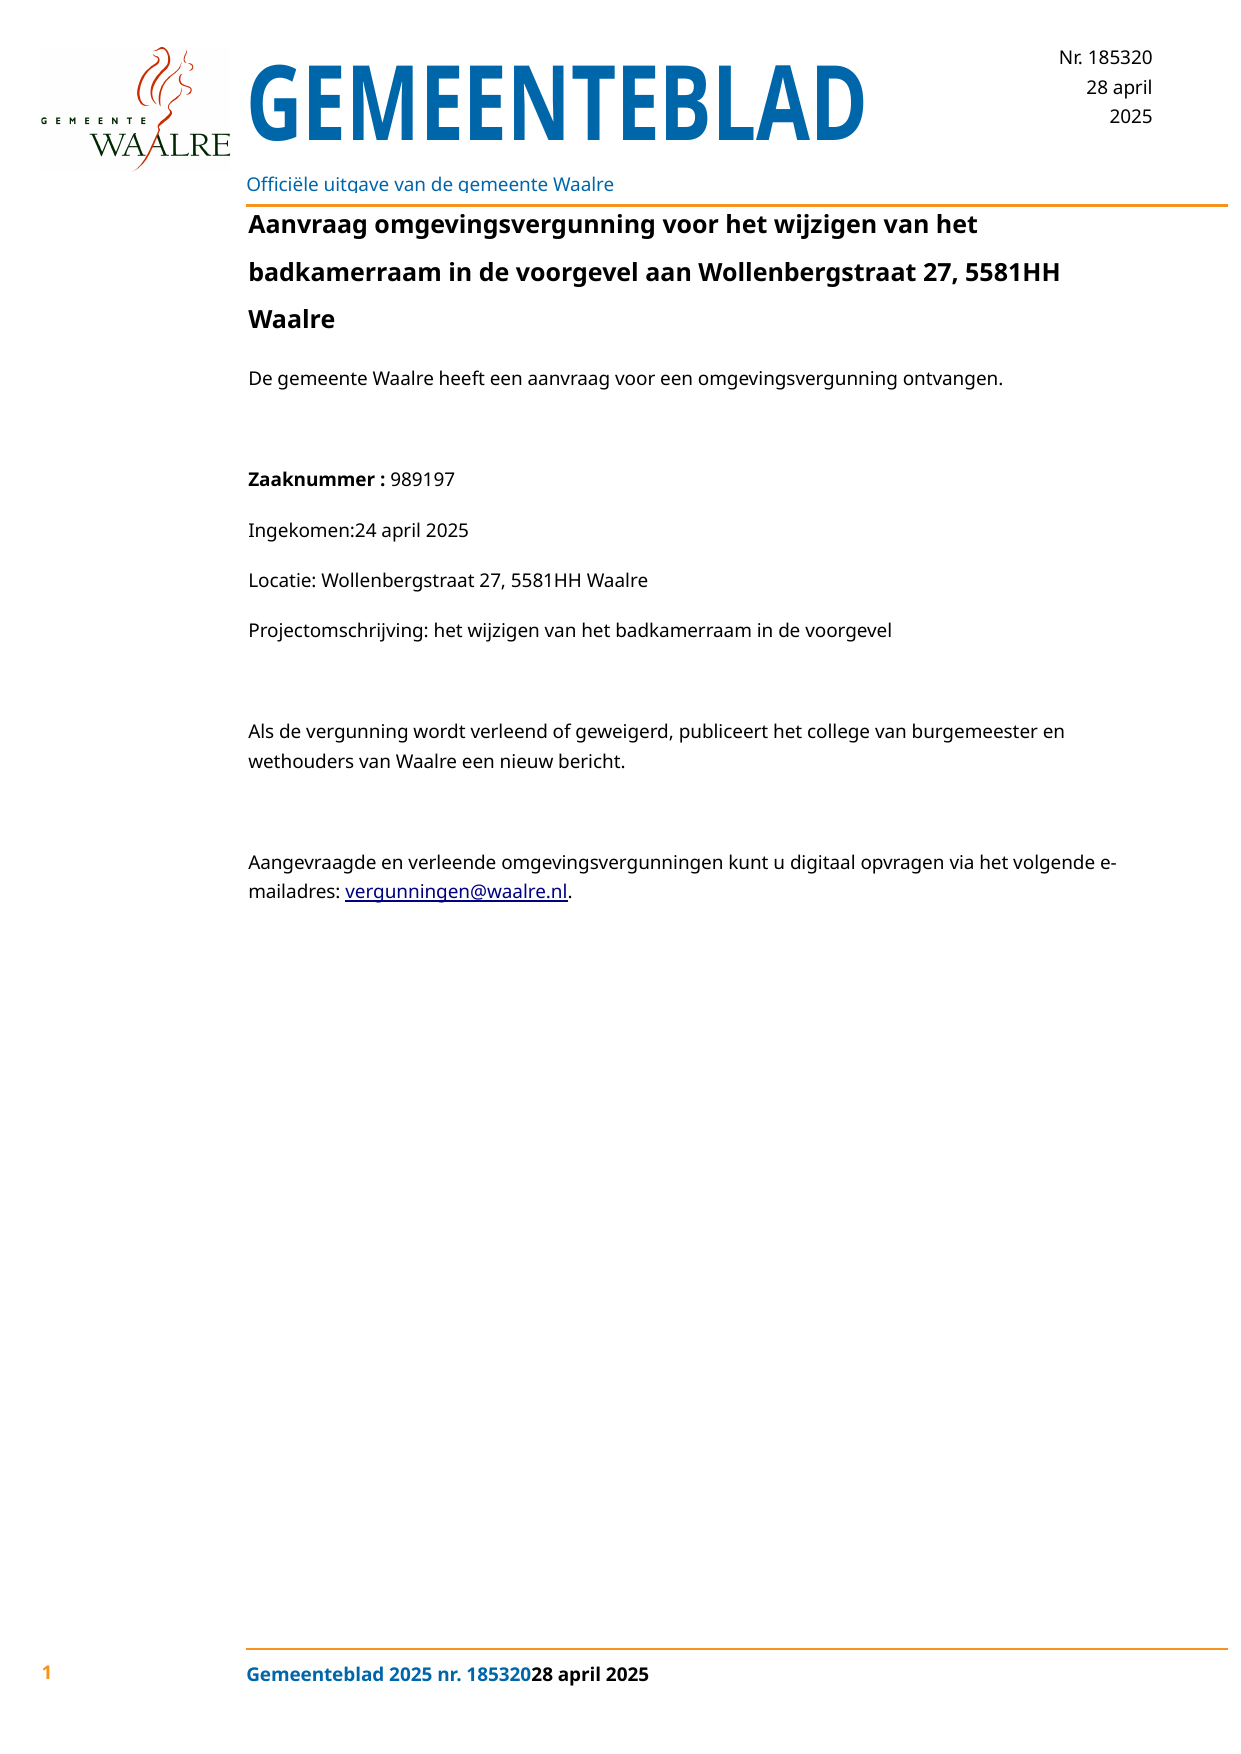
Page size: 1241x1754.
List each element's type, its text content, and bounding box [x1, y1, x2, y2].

text Ingekomen:24 april 2025 [248, 517, 1152, 542]
text De gemeente Waalre heeft een aanvraag voor een omgevingsvergunning ontvangen. [248, 366, 1152, 391]
text Als de vergunning wordt verleend of geweigerd, publiceert het college van burgemeester en wethouders van Waalre een nieuw bericht. [248, 718, 1152, 774]
text Projectomschrijving: het wijzigen van het badkamerraam in de voorgevel [248, 618, 1152, 643]
text Zaaknummer : 989197 [248, 466, 1152, 492]
text Aanvraag omgevingsvergunning voor het wijzigen van het badkamerraam in de voorgevel aan Wollenbergstraat 27, 5581HH Waalre [248, 207, 1152, 336]
text Locatie: Wollenbergstraat 27, 5581HH Waalre [248, 567, 1152, 593]
text Aangevraagde en verleende omgevingsvergunningen kunt u digitaal opvragen via het volgende e-mailadres: vergunningen@waalre.nl. [248, 849, 1152, 904]
picture [41, 47, 231, 172]
